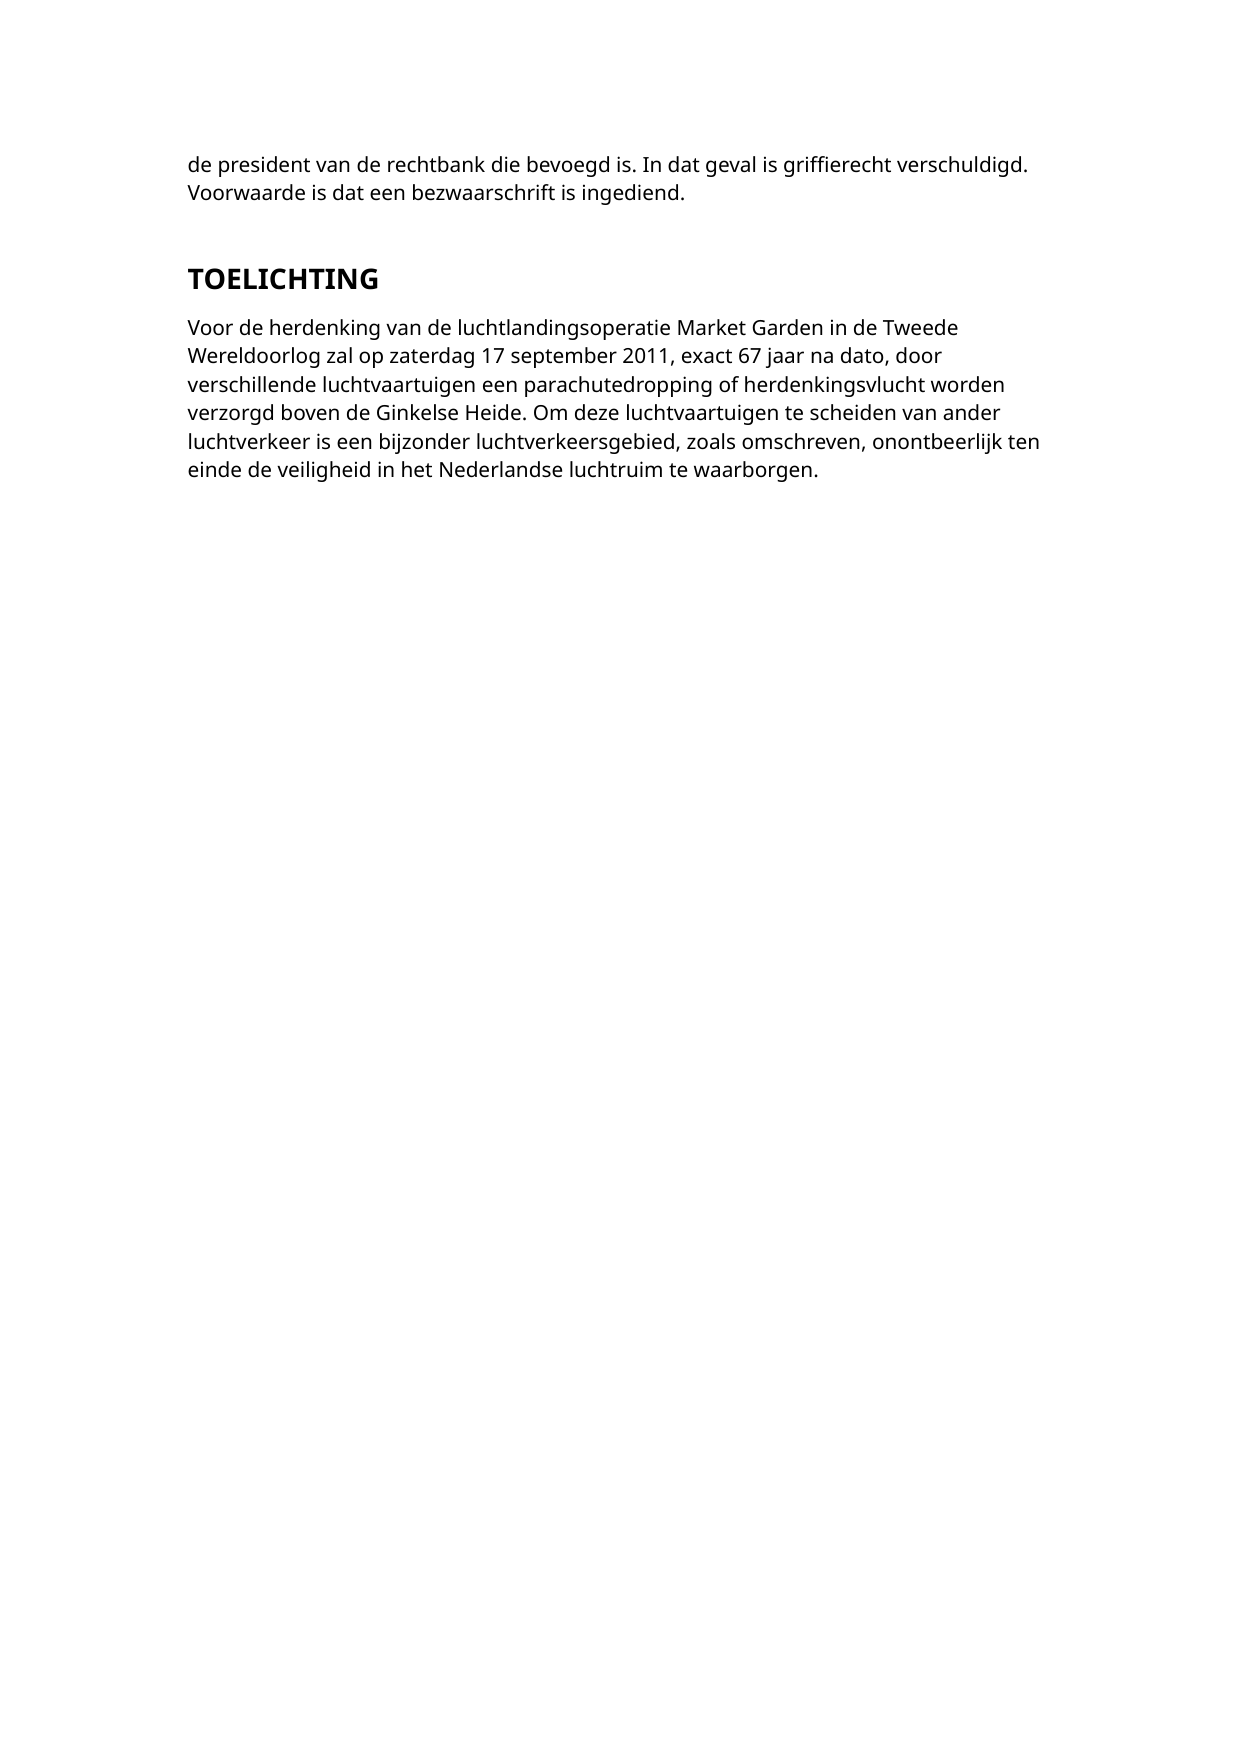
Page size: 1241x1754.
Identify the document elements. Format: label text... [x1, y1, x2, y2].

text Voor de herdenking van de luchtlandingsoperatie Market Garden in de Tweede Wereldoorlog zal op zaterdag 17 september 2011, exact 67 jaar na dato, door verschillende luchtvaartuigen een parachutedropping of herdenkingsvlucht worden verzorgd boven de Ginkelse Heide. Om deze luchtvaartuigen te scheiden van ander luchtverkeer is een bijzonder luchtverkeersgebied, zoals omschreven, onontbeerlijk ten einde de veiligheid in het Nederlandse luchtruim te waarborgen. [187, 313, 1053, 484]
subtitle TOELICHTING [187, 259, 1053, 298]
text de president van de rechtbank die bevoegd is. In dat geval is griffierecht verschuldigd. Voorwaarde is dat een bezwaarschrift is ingediend. [187, 150, 1053, 207]
